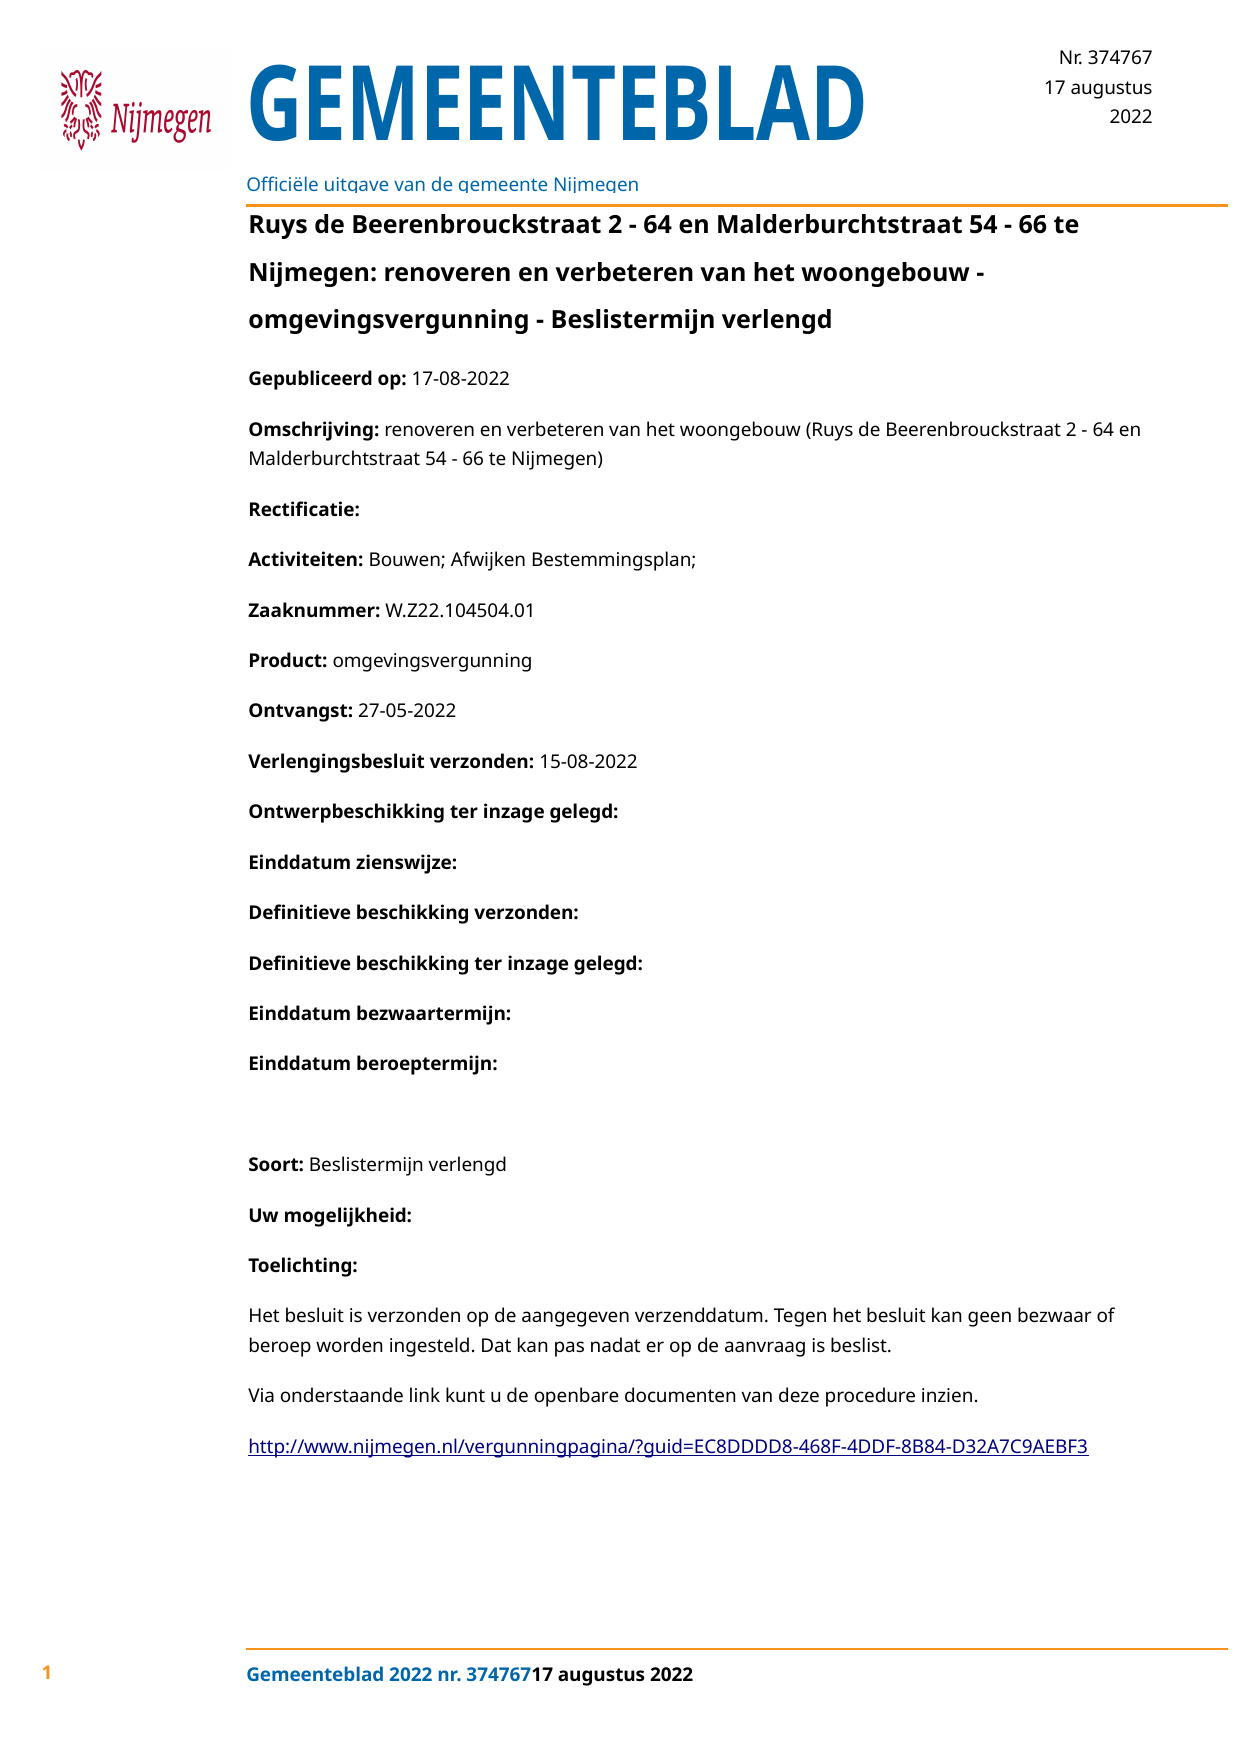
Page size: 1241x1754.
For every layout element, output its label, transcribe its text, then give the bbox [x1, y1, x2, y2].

text Gepubliceerd op: 17-08-2022 [248, 366, 1152, 391]
text Rectificatie: [248, 496, 1152, 522]
text Via onderstaande link kunt u de openbare documenten van deze procedure inzien. [248, 1383, 1152, 1408]
text Ontwerpbeschikking ter inzage gelegd: [248, 798, 1152, 824]
text Definitieve beschikking ter inzage gelegd: [248, 950, 1152, 975]
text Einddatum zienswijze: [248, 849, 1152, 874]
text Omschrijving: renoveren en verbeteren van het woongebouw (Ruys de Beerenbrouckstraat 2 - 64 en Malderburchtstraat 54 - 66 te Nijmegen) [248, 416, 1152, 471]
text Einddatum beroeptermijn: [248, 1051, 1152, 1076]
text Het besluit is verzonden op de aangegeven verzenddatum. Tegen het besluit kan geen bezwaar of beroep worden ingesteld. Dat kan pas nadat er op de aanvraag is beslist. [248, 1303, 1152, 1358]
text Toelichting: [248, 1252, 1152, 1278]
text Activiteiten: Bouwen; Afwijken Bestemmingsplan; [248, 546, 1152, 572]
text Zaaknummer: W.Z22.104504.01 [248, 597, 1152, 622]
text Ruys de Beerenbrouckstraat 2 - 64 en Malderburchtstraat 54 - 66 te Nijmegen: renoveren en verbeteren van het woongebouw - omgevingsvergunning - Beslistermijn verlengd [248, 207, 1152, 336]
text Soort: Beslistermijn verlengd [248, 1151, 1152, 1177]
text Definitieve beschikking verzonden: [248, 899, 1152, 925]
text Uw mogelijkheid: [248, 1202, 1152, 1227]
text Einddatum bezwaartermijn: [248, 1000, 1152, 1026]
text Verlengingsbesluit verzonden: 15-08-2022 [248, 748, 1152, 774]
text Ontvangst: 27-05-2022 [248, 698, 1152, 723]
text http://www.nijmegen.nl/vergunningpagina/?guid=EC8DDDD8-468F-4DDF-8B84-D32A7C9AEBF3 [248, 1433, 1152, 1459]
picture [41, 47, 231, 172]
text Product: omgevingsvergunning [248, 647, 1152, 673]
